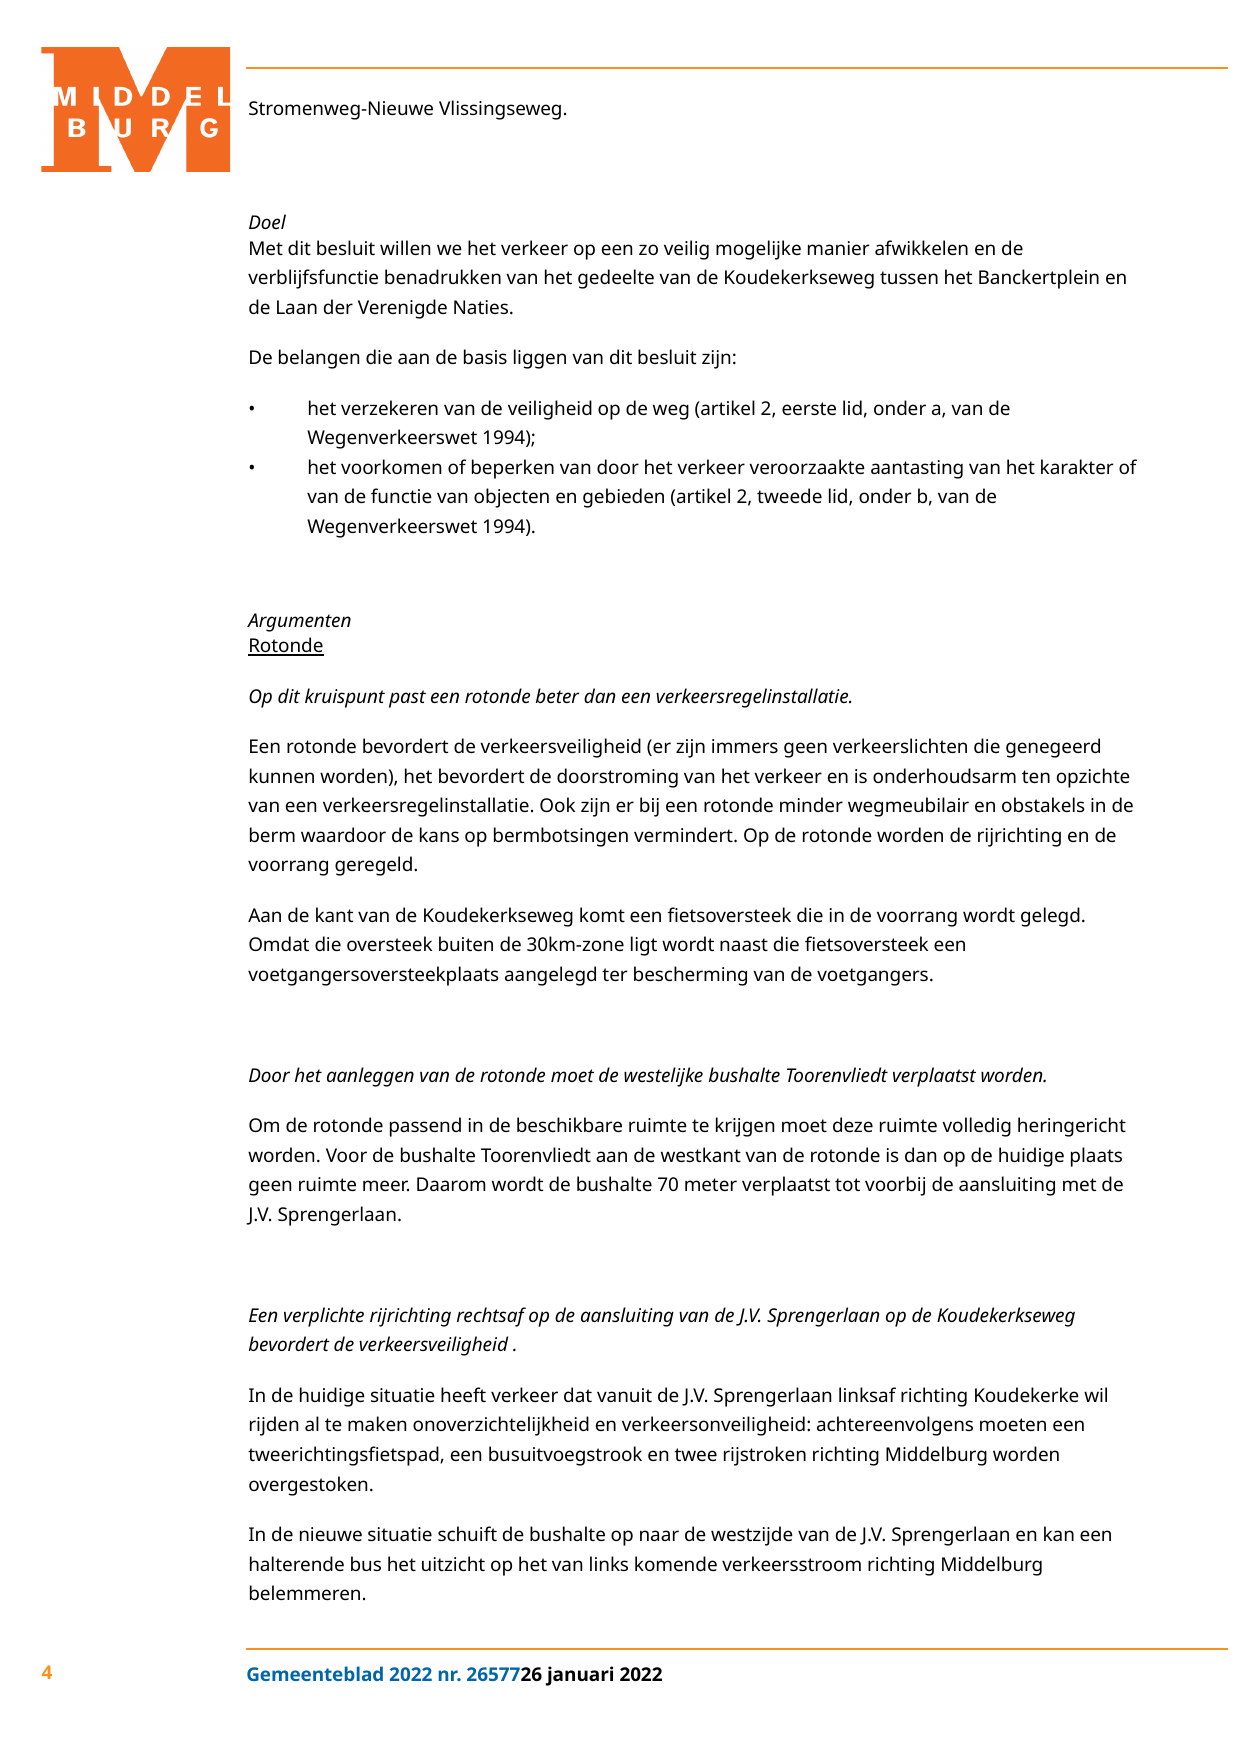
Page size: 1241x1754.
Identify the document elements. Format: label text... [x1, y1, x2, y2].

text Argumenten [248, 607, 1152, 632]
list het verzekeren van de veiligheid op de weg (artikel 2, eerste lid, onder a, van de Wegenverkeerswet 1994); [248, 395, 1152, 450]
text Aan de kant van de Koudekerkseweg komt een fietsoversteek die in de voorrang wordt gelegd. Omdat die oversteek buiten de 30km-zone ligt wordt naast die fietsoversteek een voetgangersoversteekplaats aangelegd ter bescherming van de voetgangers. [248, 902, 1152, 987]
picture [41, 47, 231, 172]
text Rotonde [248, 632, 1152, 658]
text Door het aanleggen van de rotonde moet de westelijke bushalte Toorenvliedt verplaatst worden. [248, 1062, 1152, 1088]
text Doel [248, 209, 1152, 235]
text Om de rotonde passend in de beschikbare ruimte te krijgen moet deze ruimte volledig heringericht worden. Voor de bushalte Toorenvliedt aan de westkant van de rotonde is dan op de huidige plaats geen ruimte meer. Daarom wordt de bushalte 70 meter verplaatst tot voorbij de aansluiting met de J.V. Sprengerlaan. [248, 1112, 1152, 1227]
text Een verplichte rijrichting rechtsaf op de aansluiting van de J.V. Sprengerlaan op de Koudekerkseweg bevordert de verkeersveiligheid . [248, 1302, 1152, 1357]
list het voorkomen of beperken van door het verkeer veroorzaakte aantasting van het karakter of van de functie van objecten en gebieden (artikel 2, tweede lid, onder b, van de Wegenverkeerswet 1994). [248, 454, 1152, 539]
text Stromenweg-Nieuwe Vlissingseweg. [248, 95, 1152, 121]
text Op dit kruispunt past een rotonde beter dan een verkeersregelinstallatie. [248, 683, 1152, 709]
text In de nieuwe situatie schuift de bushalte op naar de westzijde van de J.V. Sprengerlaan en kan een halterende bus het uitzicht op het van links komende verkeersstroom richting Middelburg belemmeren. [248, 1521, 1152, 1606]
text Met dit besluit willen we het verkeer op een zo veilig mogelijke manier afwikkelen en de verblijfsfunctie benadrukken van het gedeelte van de Koudekerkseweg tussen het Banckertplein en de Laan der Verenigde Naties. [248, 235, 1152, 320]
text Een rotonde bevordert de verkeersveiligheid (er zijn immers geen verkeerslichten die genegeerd kunnen worden), het bevordert de doorstroming van het verkeer en is onderhoudsarm ten opzichte van een verkeersregelinstallatie. Ook zijn er bij een rotonde minder wegmeubilair en obstakels in de berm waardoor de kans op bermbotsingen vermindert. Op de rotonde worden de rijrichting en de voorrang geregeld. [248, 733, 1152, 877]
text De belangen die aan de basis liggen van dit besluit zijn: [248, 344, 1152, 370]
text In de huidige situatie heeft verkeer dat vanuit de J.V. Sprengerlaan linksaf richting Koudekerke wil rijden al te maken onoverzichtelijkheid en verkeersonveiligheid: achtereenvolgens moeten een tweerichtingsfietspad, een busuitvoegstrook en twee rijstroken richting Middelburg worden overgestoken. [248, 1382, 1152, 1497]
